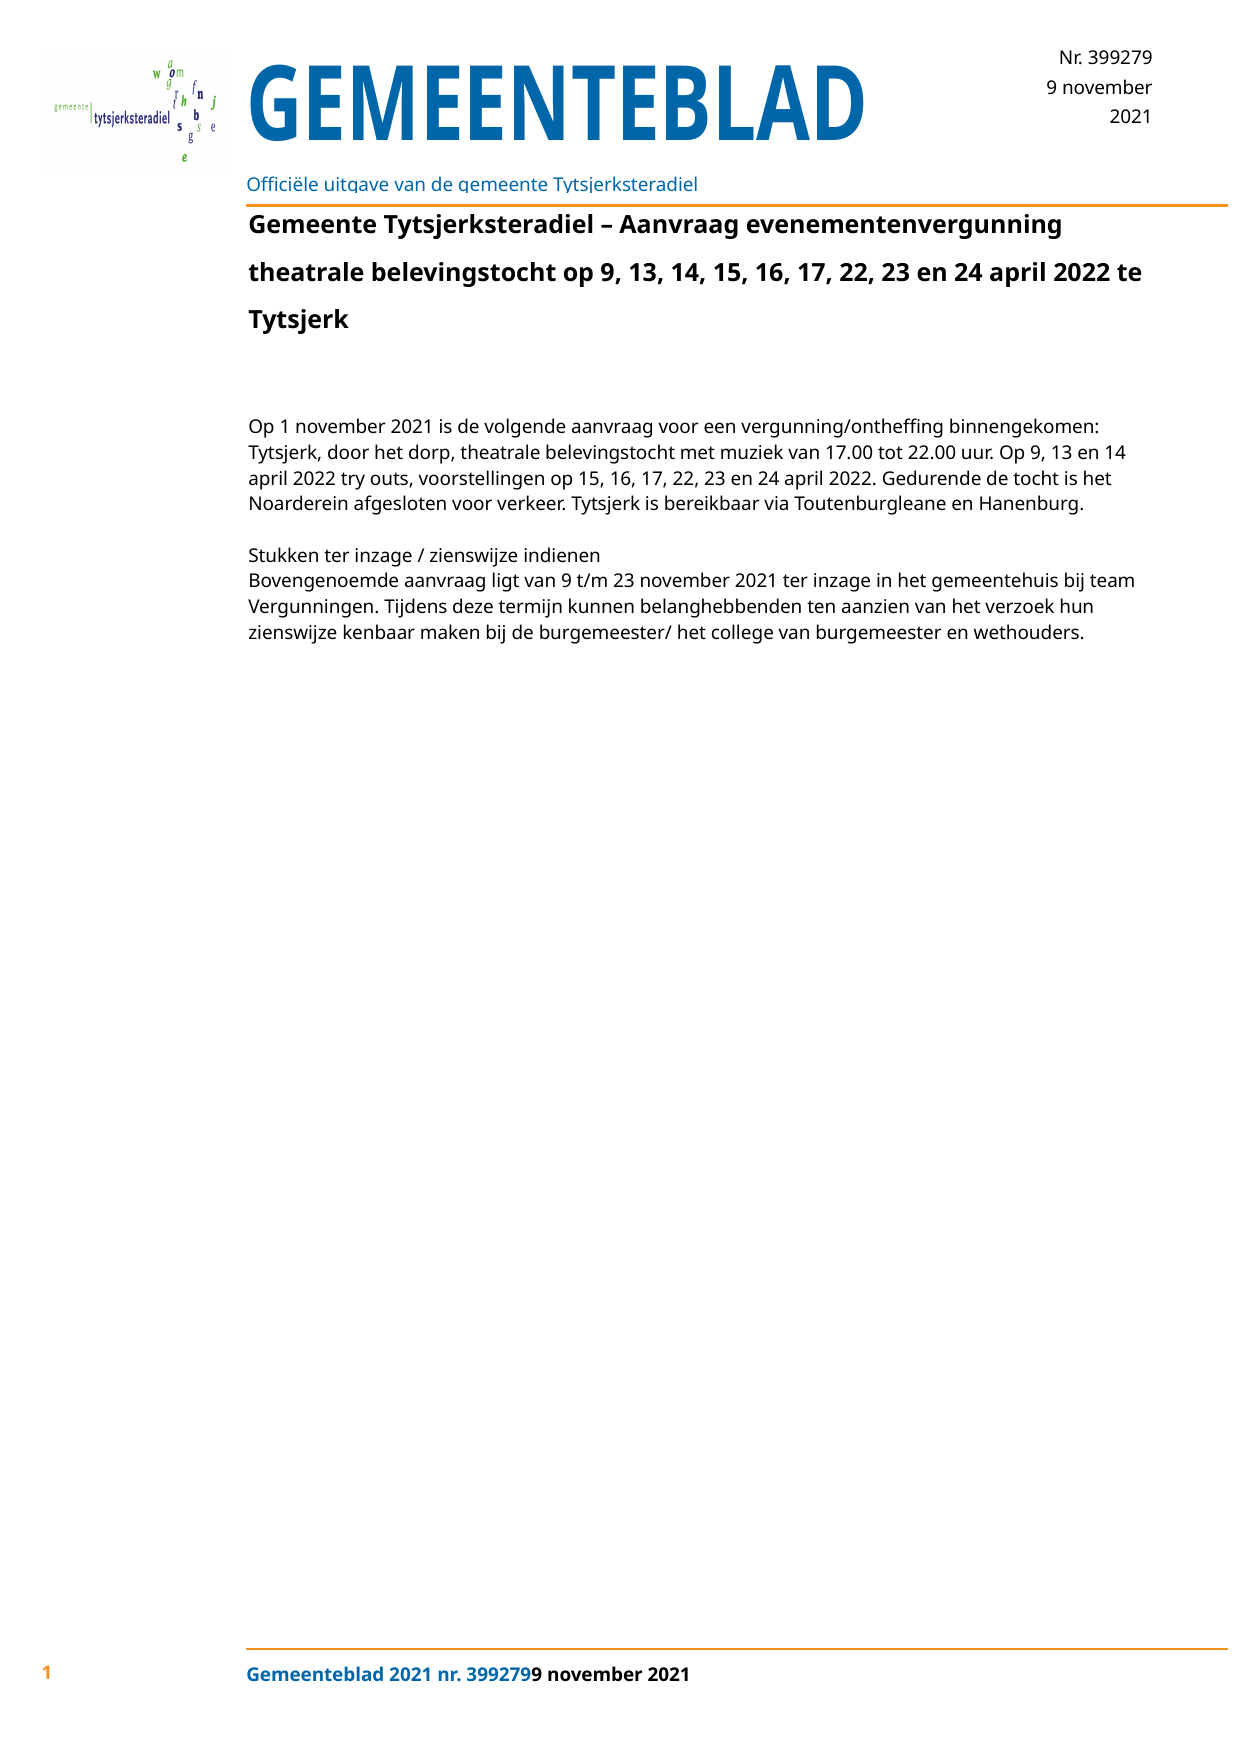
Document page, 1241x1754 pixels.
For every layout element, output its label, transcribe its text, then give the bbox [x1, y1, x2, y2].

text Tytsjerk, door het dorp, theatrale belevingstocht met muziek van 17.00 tot 22.00 uur. Op 9, 13 en 14 april 2022 try outs, voorstellingen op 15, 16, 17, 22, 23 en 24 april 2022. Gedurende de tocht is het Noarderein afgesloten voor verkeer. Tytsjerk is bereikbaar via Toutenburgleane en Hanenburg. [248, 439, 1152, 516]
text Gemeente Tytsjerksteradiel – Aanvraag evenementenvergunning theatrale belevingstocht op 9, 13, 14, 15, 16, 17, 22, 23 en 24 april 2022 te Tytsjerk [248, 207, 1152, 336]
picture [41, 47, 231, 172]
text Op 1 november 2021 is de volgende aanvraag voor een vergunning/ontheffing binnengekomen: [248, 413, 1152, 439]
text Bovengenoemde aanvraag ligt van 9 t/m 23 november 2021 ter inzage in het gemeentehuis bij team Vergunningen. Tijdens deze termijn kunnen belanghebbenden ten aanzien van het verzoek hun zienswijze kenbaar maken bij de burgemeester/ het college van burgemeester en wethouders. [248, 568, 1152, 645]
text Stukken ter inzage / zienswijze indienen [248, 542, 1152, 568]
